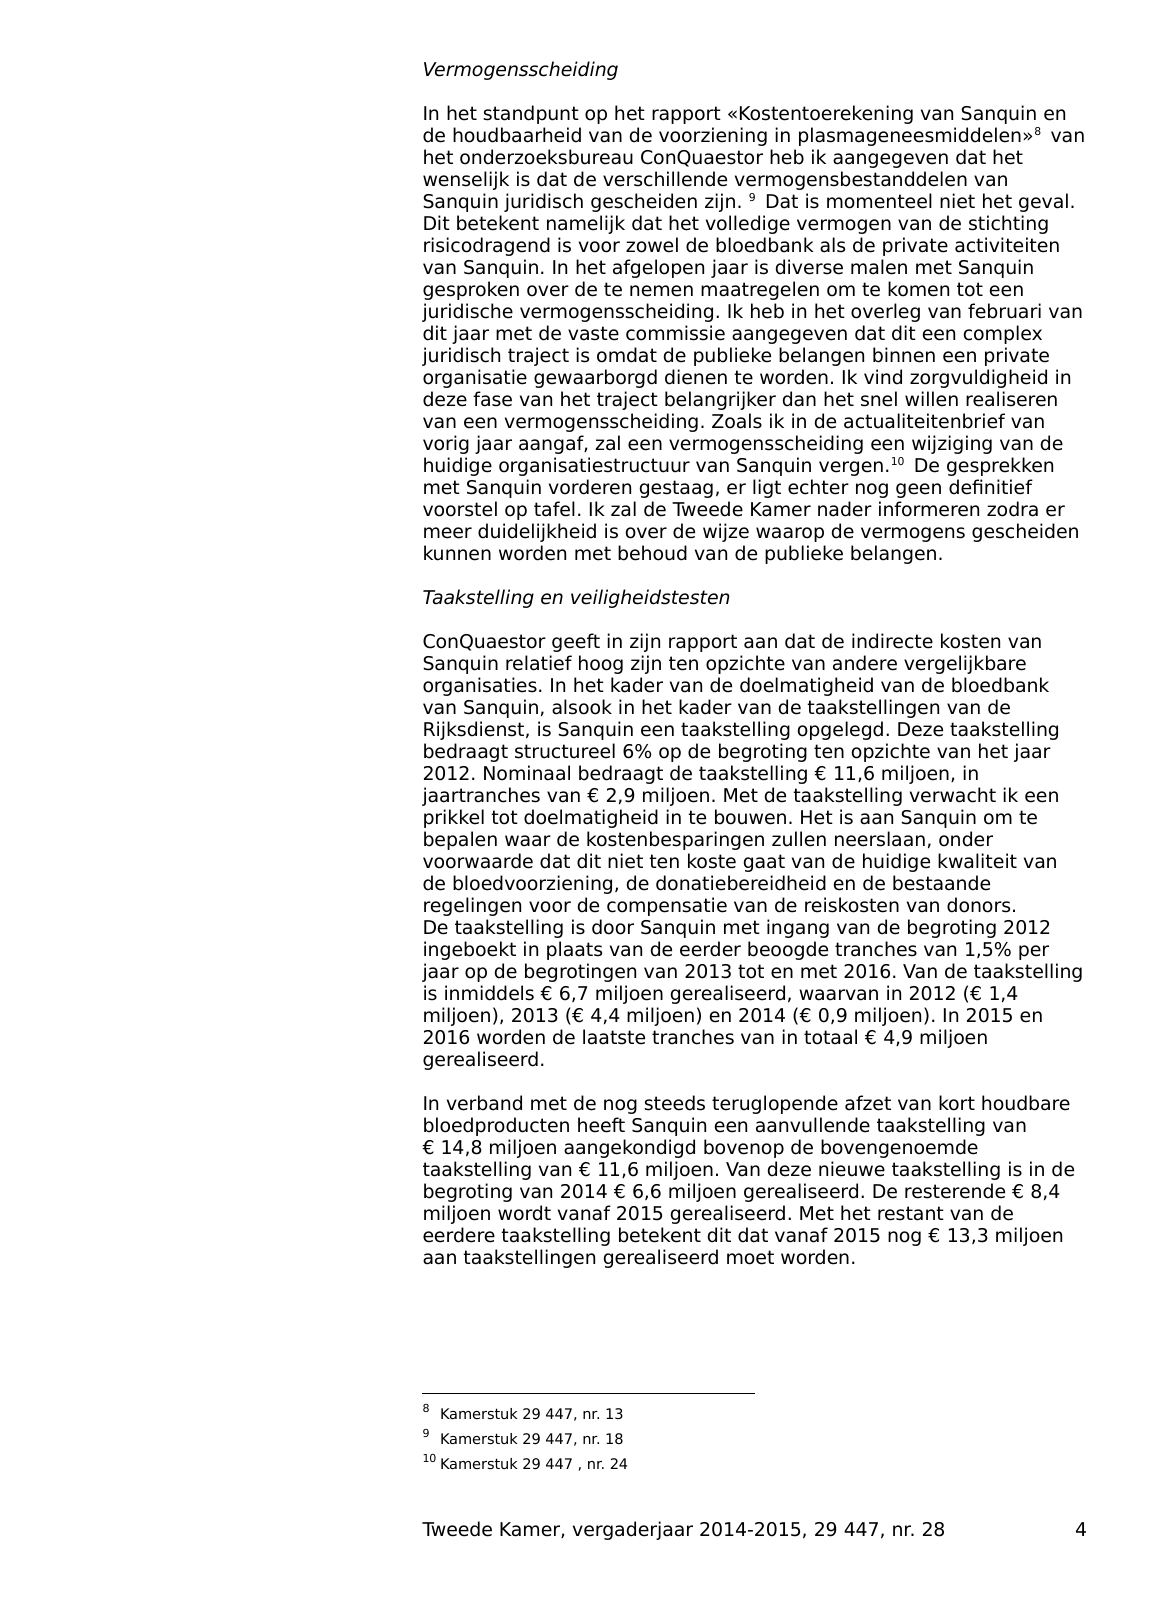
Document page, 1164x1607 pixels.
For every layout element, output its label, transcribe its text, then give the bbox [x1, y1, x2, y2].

text In verband met de nog steeds teruglopende afzet van kort houdbare bloedproducten heeft Sanquin een aanvullende taakstelling van € 14,8 miljoen aangekondigd bovenop de bovengenoemde taakstelling van € 11,6 miljoen. Van deze nieuwe taakstelling is in de begroting van 2014 € 6,6 miljoen gerealiseerd. De resterende € 8,4 miljoen wordt vanaf 2015 gerealiseerd. Met het restant van de eerdere taakstelling betekent dit dat vanaf 2015 nog € 13,3 miljoen aan taakstellingen gerealiseerd moet worden. [422, 1093, 1087, 1269]
text Kamerstuk 29 447, nr. 13 [422, 1402, 1087, 1424]
text Kamerstuk 29 447, nr. 18 [422, 1427, 1087, 1449]
subtitle Taakstelling en veiligheidstesten [422, 587, 1087, 609]
text ConQuaestor geeft in zijn rapport aan dat de indirecte kosten van Sanquin relatief hoog zijn ten opzichte van andere vergelijkbare organisaties. In het kader van de doelmatigheid van de bloedbank van Sanquin, alsook in het kader van de taakstellingen van de Rijksdienst, is Sanquin een taakstelling opgelegd. Deze taakstelling bedraagt structureel 6% op de begroting ten opzichte van het jaar 2012. Nominaal bedraagt de taakstelling € 11,6 miljoen, in jaartranches van € 2,9 miljoen. Met de taakstelling verwacht ik een prikkel tot doelmatigheid in te bouwen. Het is aan Sanquin om te bepalen waar de kostenbesparingen zullen neerslaan, onder voorwaarde dat dit niet ten koste gaat van de huidige kwaliteit van de bloedvoorziening, de donatiebereidheid en de bestaande regelingen voor de compensatie van de reiskosten van donors. [422, 631, 1087, 917]
text De taakstelling is door Sanquin met ingang van de begroting 2012 ingeboekt in plaats van de eerder beoogde tranches van 1,5% per jaar op de begrotingen van 2013 tot en met 2016. Van de taakstelling is inmiddels € 6,7 miljoen gerealiseerd, waarvan in 2012 (€ 1,4 miljoen), 2013 (€ 4,4 miljoen) en 2014 (€ 0,9 miljoen). In 2015 en 2016 worden de laatste tranches van in totaal € 4,9 miljoen gerealiseerd. [422, 917, 1087, 1071]
text Kamerstuk 29 447 , nr. 24 [422, 1452, 1087, 1474]
text In het standpunt op het rapport «Kostentoerekening van Sanquin en de houdbaarheid van de voorziening in plasmageneesmiddelen» van het onderzoeksbureau ConQuaestor heb ik aangegeven dat het wenselijk is dat de verschillende vermogensbestanddelen van Sanquin juridisch gescheiden zijn. Dat is momenteel niet het geval. Dit betekent namelijk dat het volledige vermogen van de stichting risicodragend is voor zowel de bloedbank als de private activiteiten van Sanquin. In het afgelopen jaar is diverse malen met Sanquin gesproken over de te nemen maatregelen om te komen tot een juridische vermogensscheiding. Ik heb in het overleg van februari van dit jaar met de vaste commissie aangegeven dat dit een complex juridisch traject is omdat de publieke belangen binnen een private organisatie gewaarborgd dienen te worden. Ik vind zorgvuldigheid in deze fase van het traject belangrijker dan het snel willen realiseren van een vermogensscheiding. Zoals ik in de actualiteitenbrief van vorig jaar aangaf, zal een vermogensscheiding een wijziging van de huidige organisatiestructuur van Sanquin vergen. De gesprekken met Sanquin vorderen gestaag, er ligt echter nog geen definitief voorstel op tafel. Ik zal de Tweede Kamer nader informeren zodra er meer duidelijkheid is over de wijze waarop de vermogens gescheiden kunnen worden met behoud van de publieke belangen. [422, 103, 1087, 565]
subtitle Vermogensscheiding [422, 59, 1087, 81]
